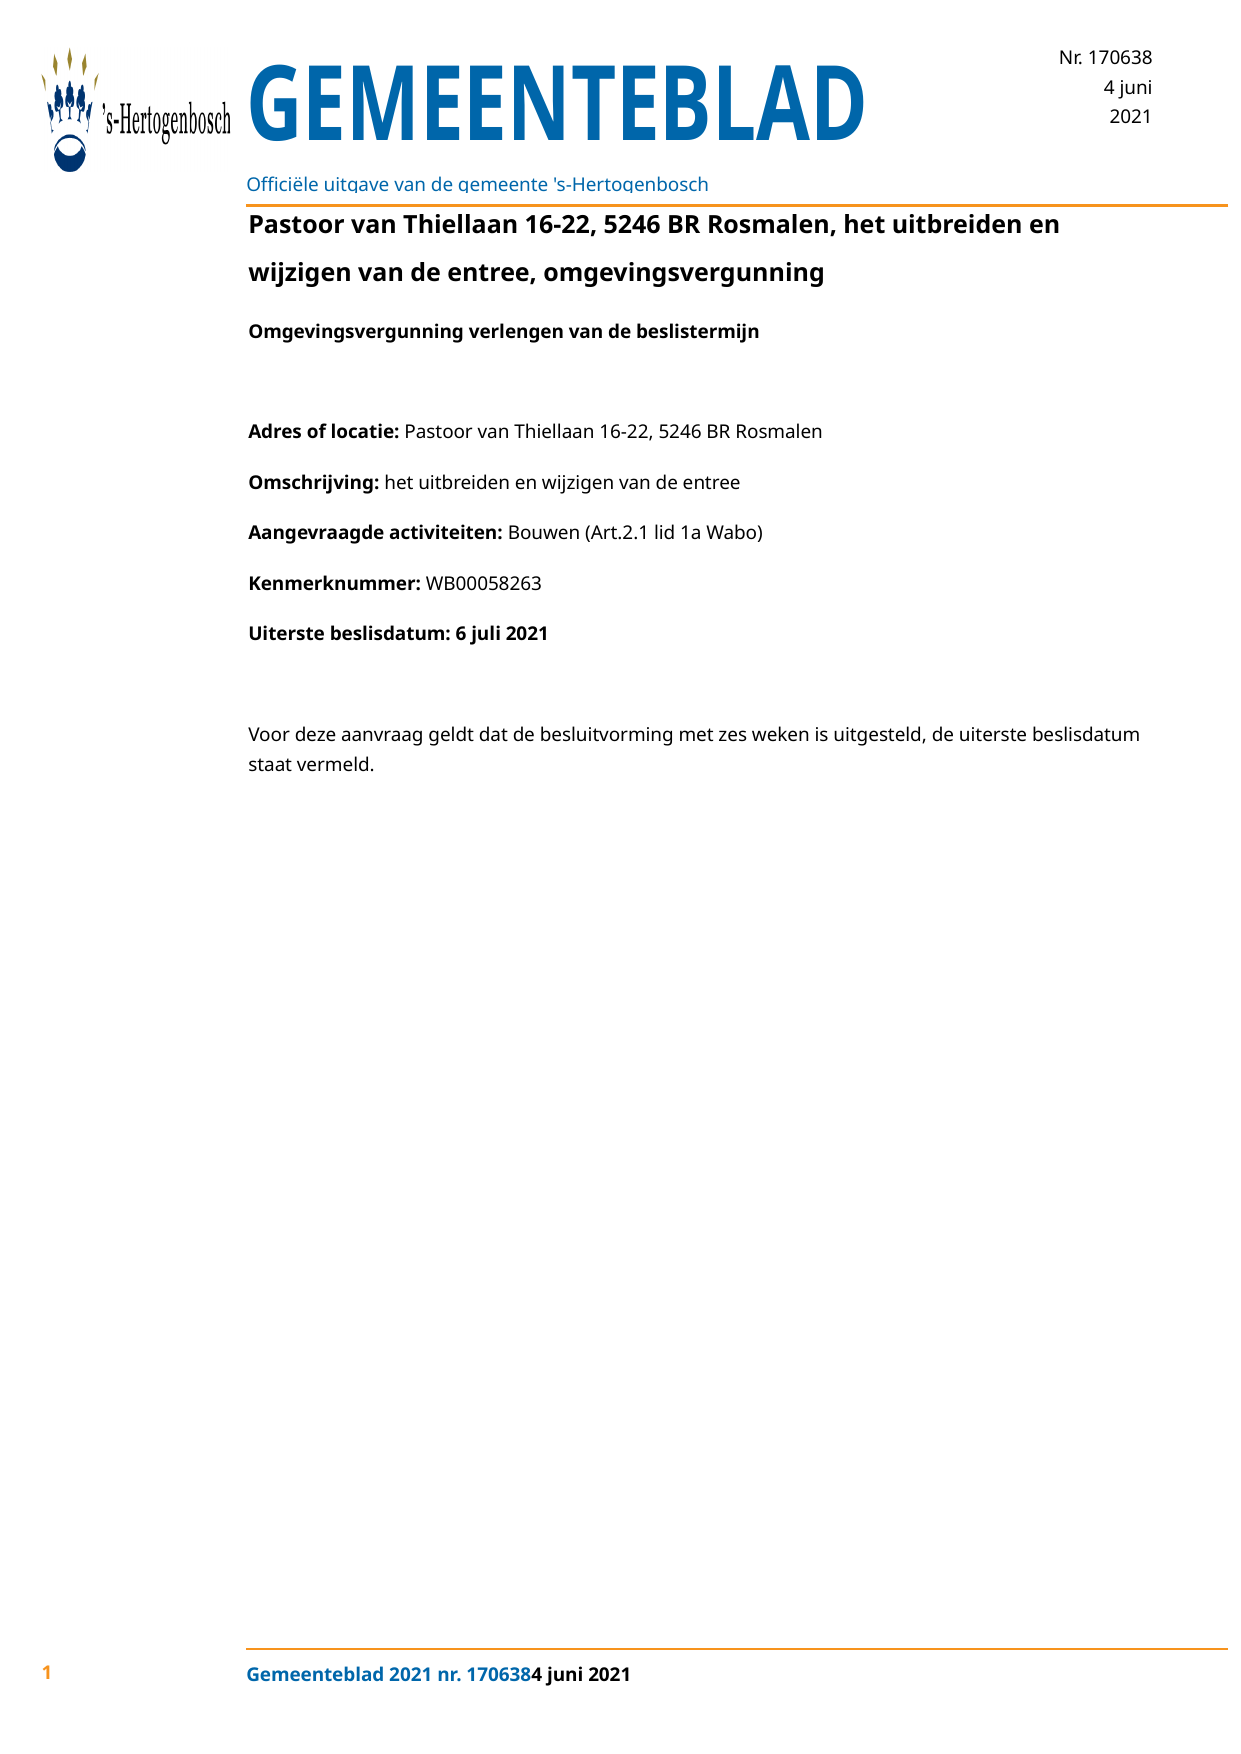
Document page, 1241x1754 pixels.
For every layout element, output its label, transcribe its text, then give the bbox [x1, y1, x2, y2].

text Adres of locatie: Pastoor van Thiellaan 16-22, 5246 BR Rosmalen [248, 419, 1152, 444]
text Kenmerknummer: WB00058263 [248, 570, 1152, 596]
picture [41, 47, 231, 172]
text Pastoor van Thiellaan 16-22, 5246 BR Rosmalen, het uitbreiden en wijzigen van de entree, omgevingsvergunning [248, 207, 1152, 288]
text Uiterste beslisdatum: 6 juli 2021 [248, 620, 1152, 646]
text Voor deze aanvraag geldt dat de besluitvorming met zes weken is uitgesteld, de uiterste beslisdatum staat vermeld. [248, 721, 1152, 777]
text Aangevraagde activiteiten: Bouwen (Art.2.1 lid 1a Wabo) [248, 519, 1152, 545]
text Omgevingsvergunning verlengen van de beslistermijn [248, 318, 1152, 344]
text Omschrijving: het uitbreiden en wijzigen van de entree [248, 469, 1152, 495]
